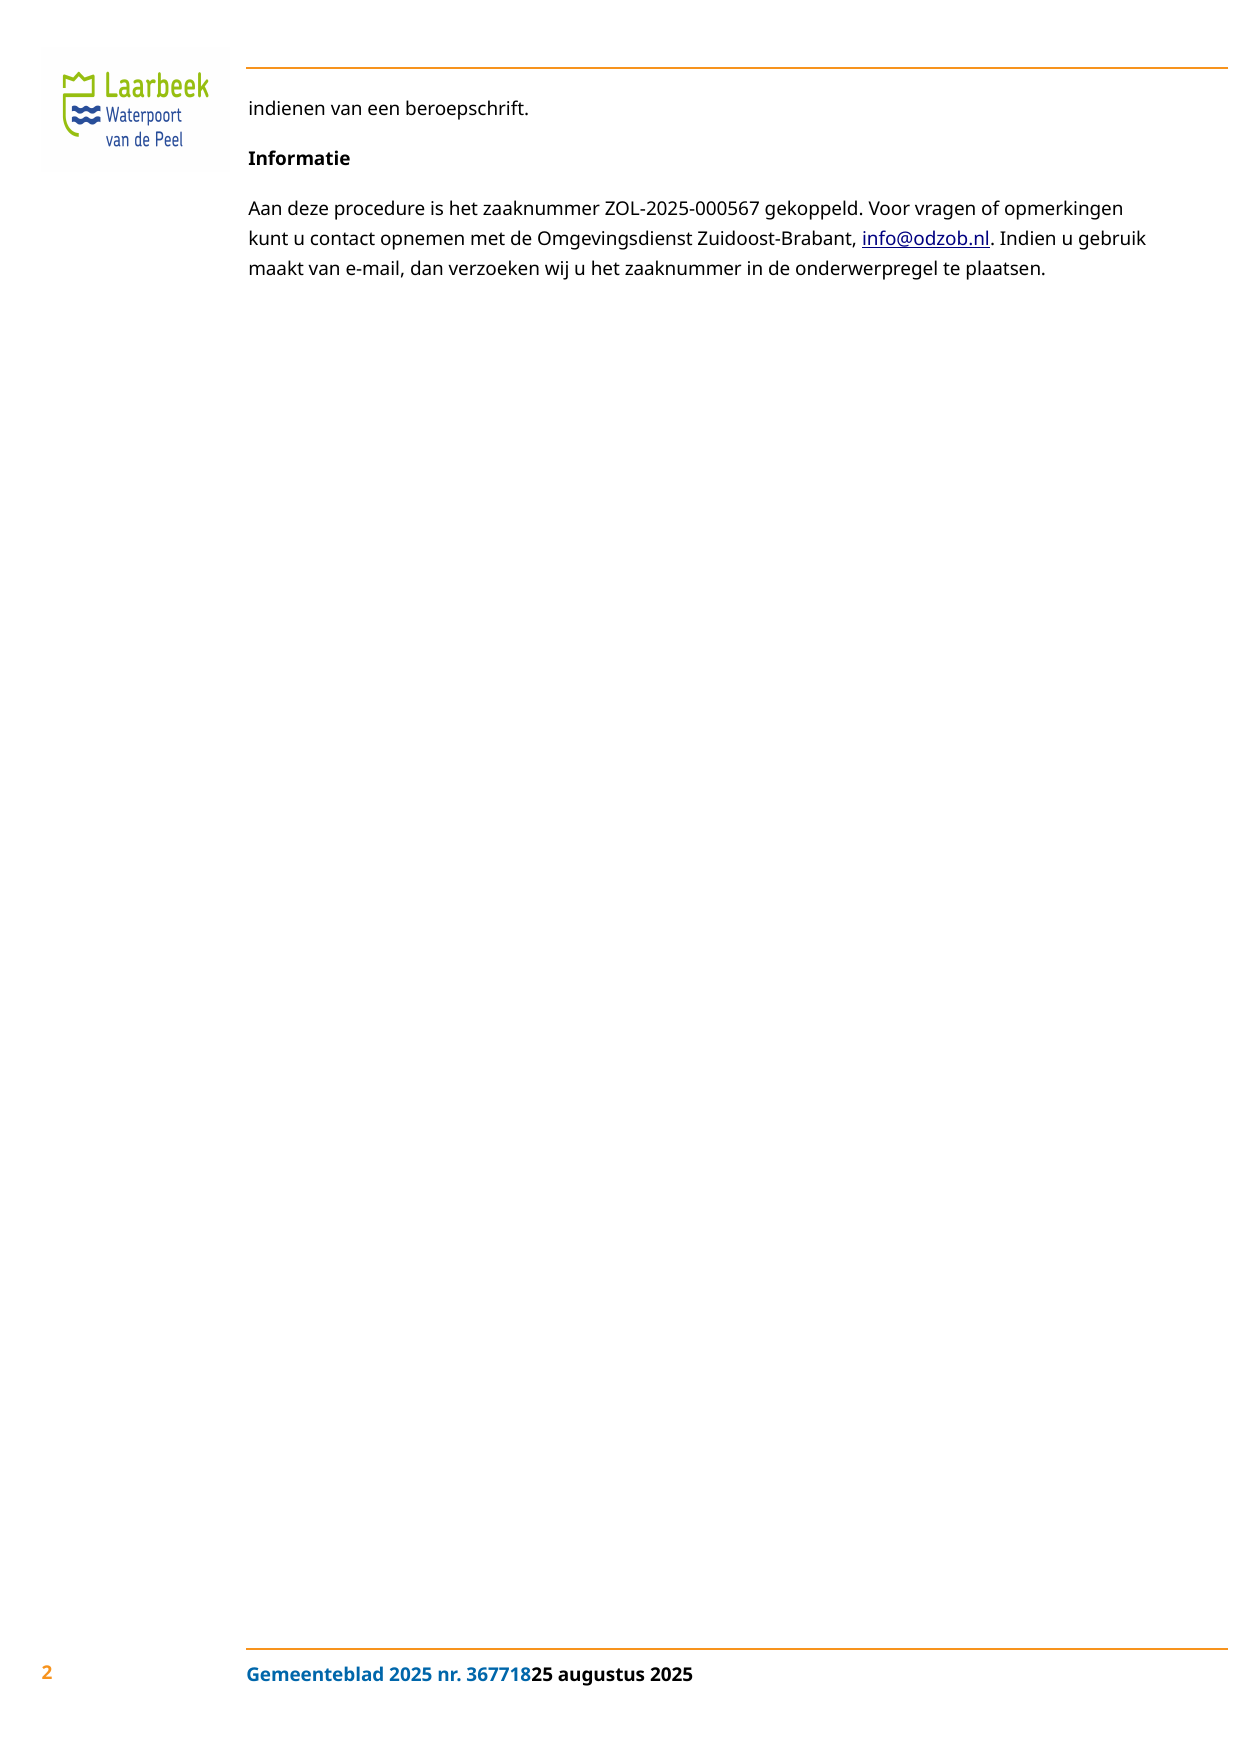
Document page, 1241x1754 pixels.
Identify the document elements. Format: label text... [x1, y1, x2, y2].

text Informatie [248, 145, 1152, 171]
text indienen van een beroepschrift. [248, 95, 1152, 121]
picture [41, 47, 231, 172]
text Aan deze procedure is het zaaknummer ZOL-2025-000567 gekoppeld. Voor vragen of opmerkingen kunt u contact opnemen met de Omgevingsdienst Zuidoost-Brabant, info@odzob.nl. Indien u gebruik maakt van e-mail, dan verzoeken wij u het zaaknummer in de onderwerpregel te plaatsen. [248, 196, 1152, 281]
